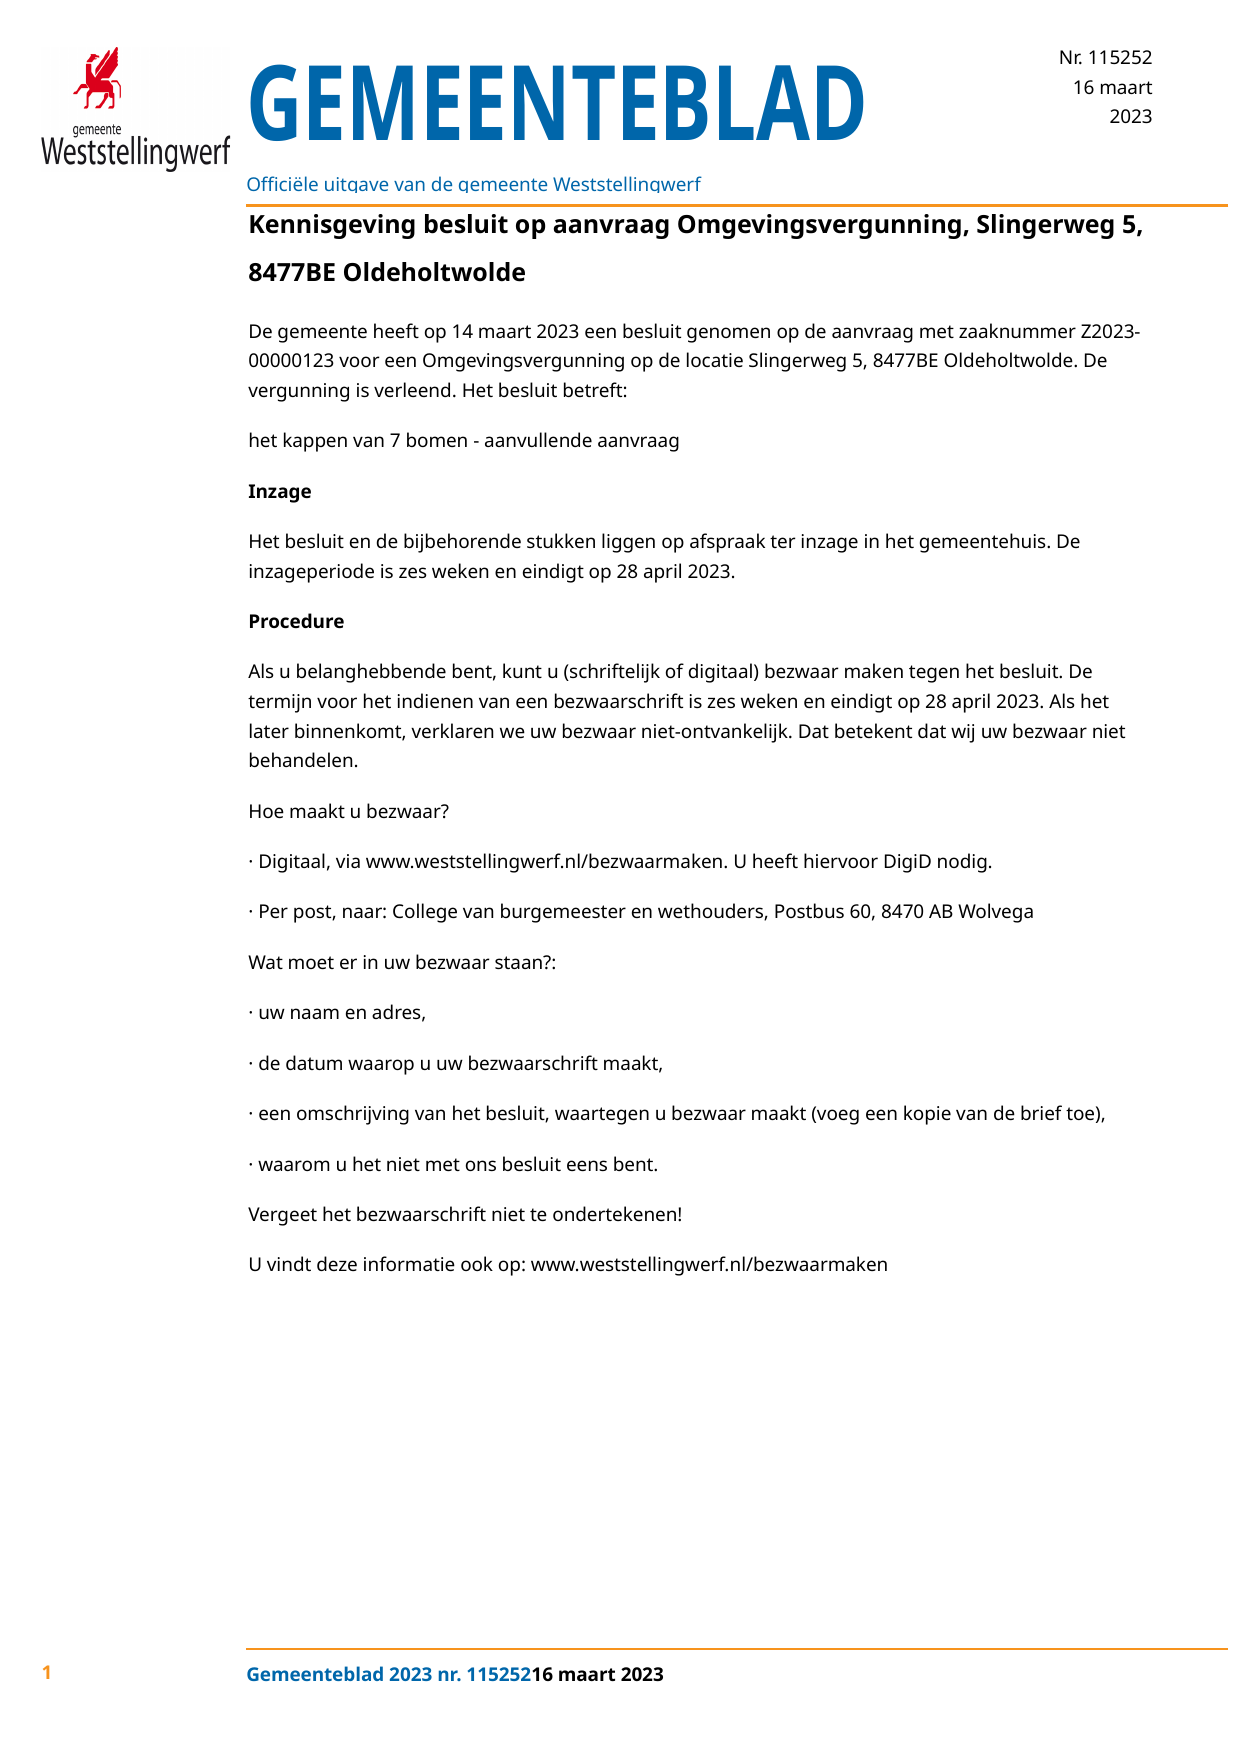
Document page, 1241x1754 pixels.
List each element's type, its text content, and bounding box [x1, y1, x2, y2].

text De gemeente heeft op 14 maart 2023 een besluit genomen op de aanvraag met zaaknummer Z2023-00000123 voor een Omgevingsvergunning op de locatie Slingerweg 5, 8477BE Oldeholtwolde. De vergunning is verleend. Het besluit betreft: [248, 318, 1152, 403]
text Hoe maakt u bezwaar? [248, 798, 1152, 824]
text Het besluit en de bijbehorende stukken liggen op afspraak ter inzage in het gemeentehuis. De inzageperiode is zes weken en eindigt op 28 april 2023. [248, 528, 1152, 584]
text Procedure [248, 608, 1152, 634]
text · uw naam en adres, [248, 999, 1152, 1025]
text Kennisgeving besluit op aanvraag Omgevingsvergunning, Slingerweg 5, 8477BE Oldeholtwolde [248, 207, 1152, 288]
text het kappen van 7 bomen - aanvullende aanvraag [248, 427, 1152, 453]
text Als u belanghebbende bent, kunt u (schriftelijk of digitaal) bezwaar maken tegen het besluit. De termijn voor het indienen van een bezwaarschrift is zes weken en eindigt op 28 april 2023. Als het later binnenkomt, verklaren we uw bezwaar niet-ontvankelijk. Dat betekent dat wij uw bezwaar niet behandelen. [248, 659, 1152, 773]
text · de datum waarop u uw bezwaarschrift maakt, [248, 1050, 1152, 1076]
text Vergeet het bezwaarschrift niet te ondertekenen! [248, 1201, 1152, 1227]
text · Per post, naar: College van burgemeester en wethouders, Postbus 60, 8470 AB Wolvega [248, 899, 1152, 924]
text · Digitaal, via www.weststellingwerf.nl/bezwaarmaken. U heeft hiervoor DigiD nodig. [248, 848, 1152, 874]
picture [41, 47, 231, 172]
text · waarom u het niet met ons besluit eens bent. [248, 1151, 1152, 1177]
text U vindt deze informatie ook op: www.weststellingwerf.nl/bezwaarmaken [248, 1252, 1152, 1277]
text · een omschrijving van het besluit, waartegen u bezwaar maakt (voeg een kopie van de brief toe), [248, 1100, 1152, 1126]
text Wat moet er in uw bezwaar staan?: [248, 949, 1152, 975]
text Inzage [248, 478, 1152, 504]
